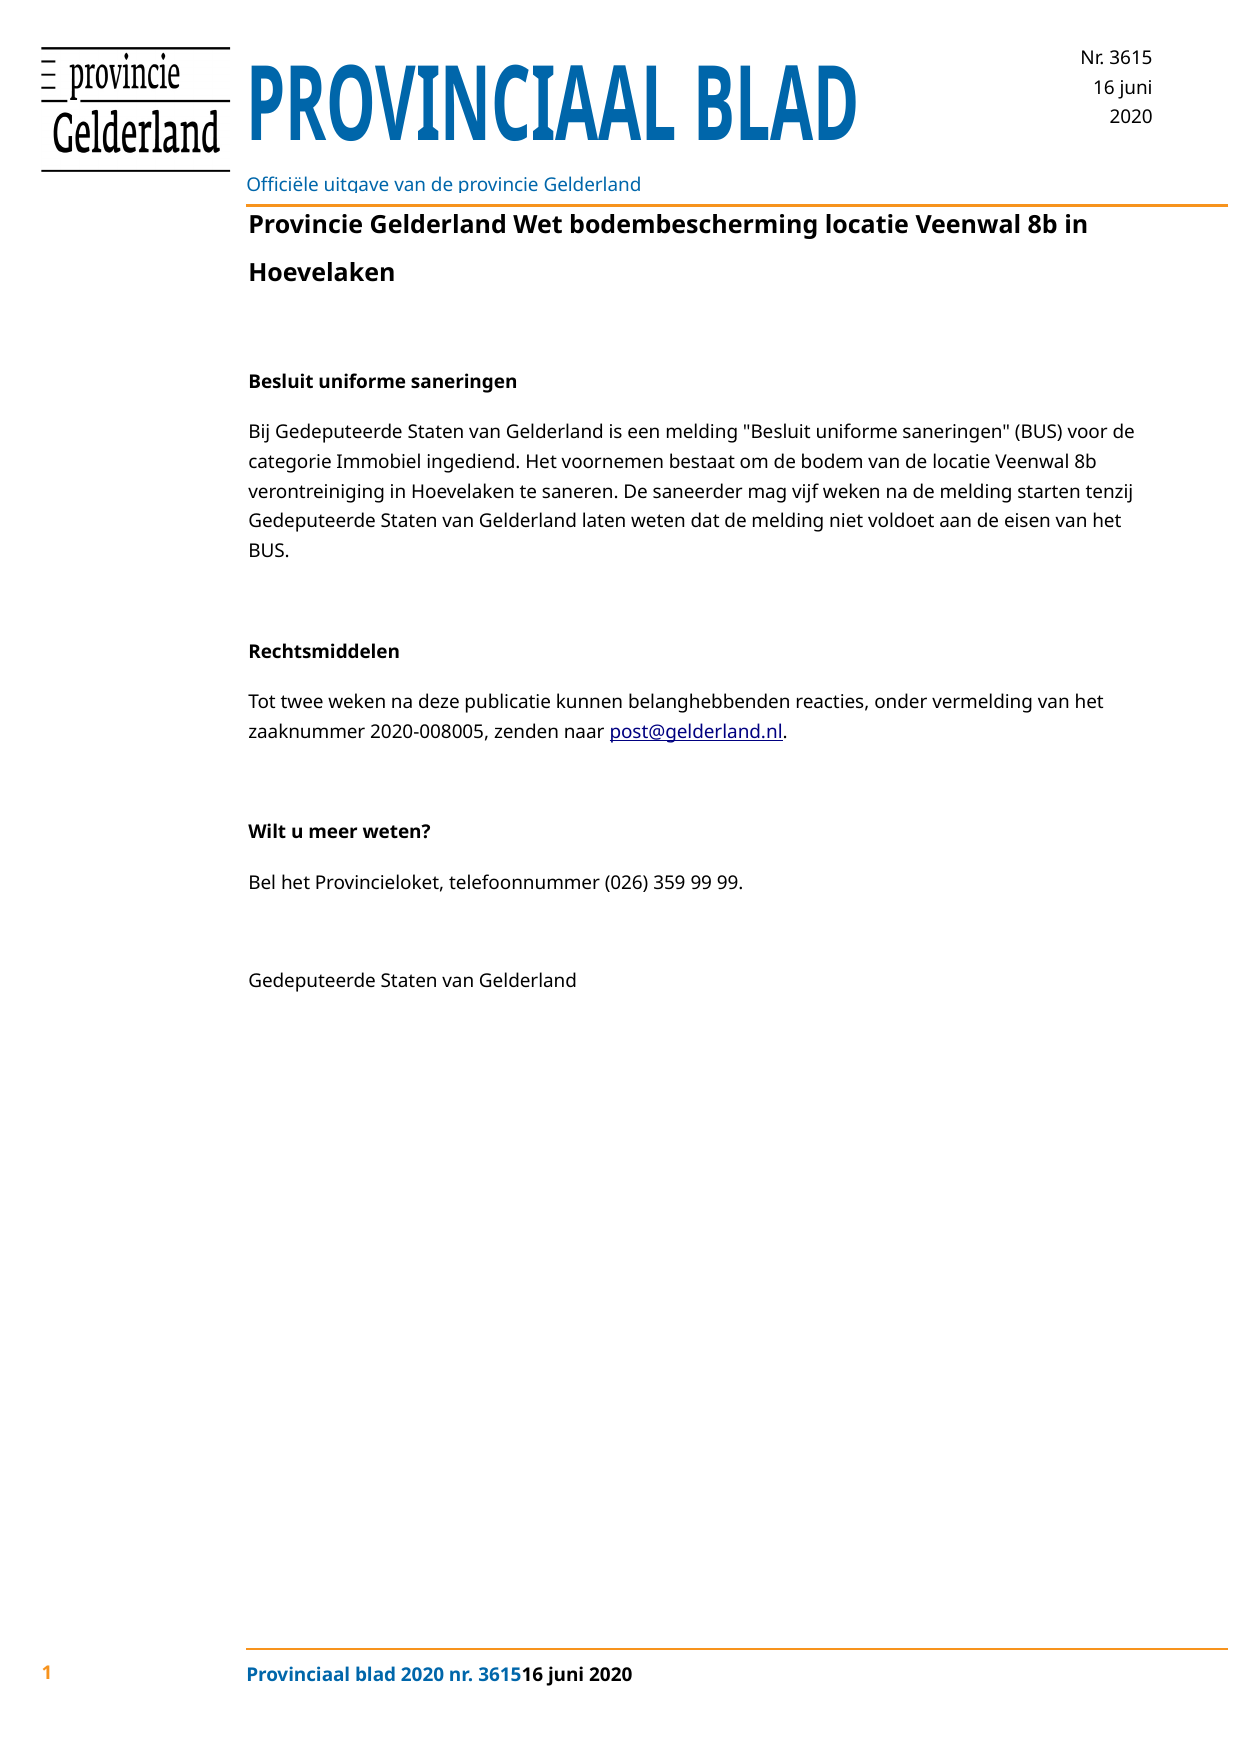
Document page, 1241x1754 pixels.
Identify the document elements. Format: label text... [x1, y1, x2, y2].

text Besluit uniforme saneringen [248, 368, 1152, 394]
text Provincie Gelderland Wet bodembescherming locatie Veenwal 8b in Hoevelaken [248, 207, 1152, 288]
picture [41, 47, 231, 172]
text Wilt u meer weten? [248, 819, 1152, 844]
text Bij Gedeputeerde Staten van Gelderland is een melding "Besluit uniforme saneringen" (BUS) voor de categorie Immobiel ingediend. Het voornemen bestaat om de bodem van de locatie Veenwal 8b verontreiniging in Hoevelaken te saneren. De saneerder mag vijf weken na de melding starten tenzij Gedeputeerde Staten van Gelderland laten weten dat de melding niet voldoet aan de eisen van het BUS. [248, 419, 1152, 563]
text Rechtsmiddelen [248, 638, 1152, 664]
text Bel het Provincieloket, telefoonnummer (026) 359 99 99. [248, 869, 1152, 895]
text Gedeputeerde Staten van Gelderland [248, 967, 1152, 993]
text Tot twee weken na deze publicatie kunnen belanghebbenden reacties, onder vermelding van het zaaknummer 2020-008005, zenden naar post@gelderland.nl. [248, 688, 1152, 744]
